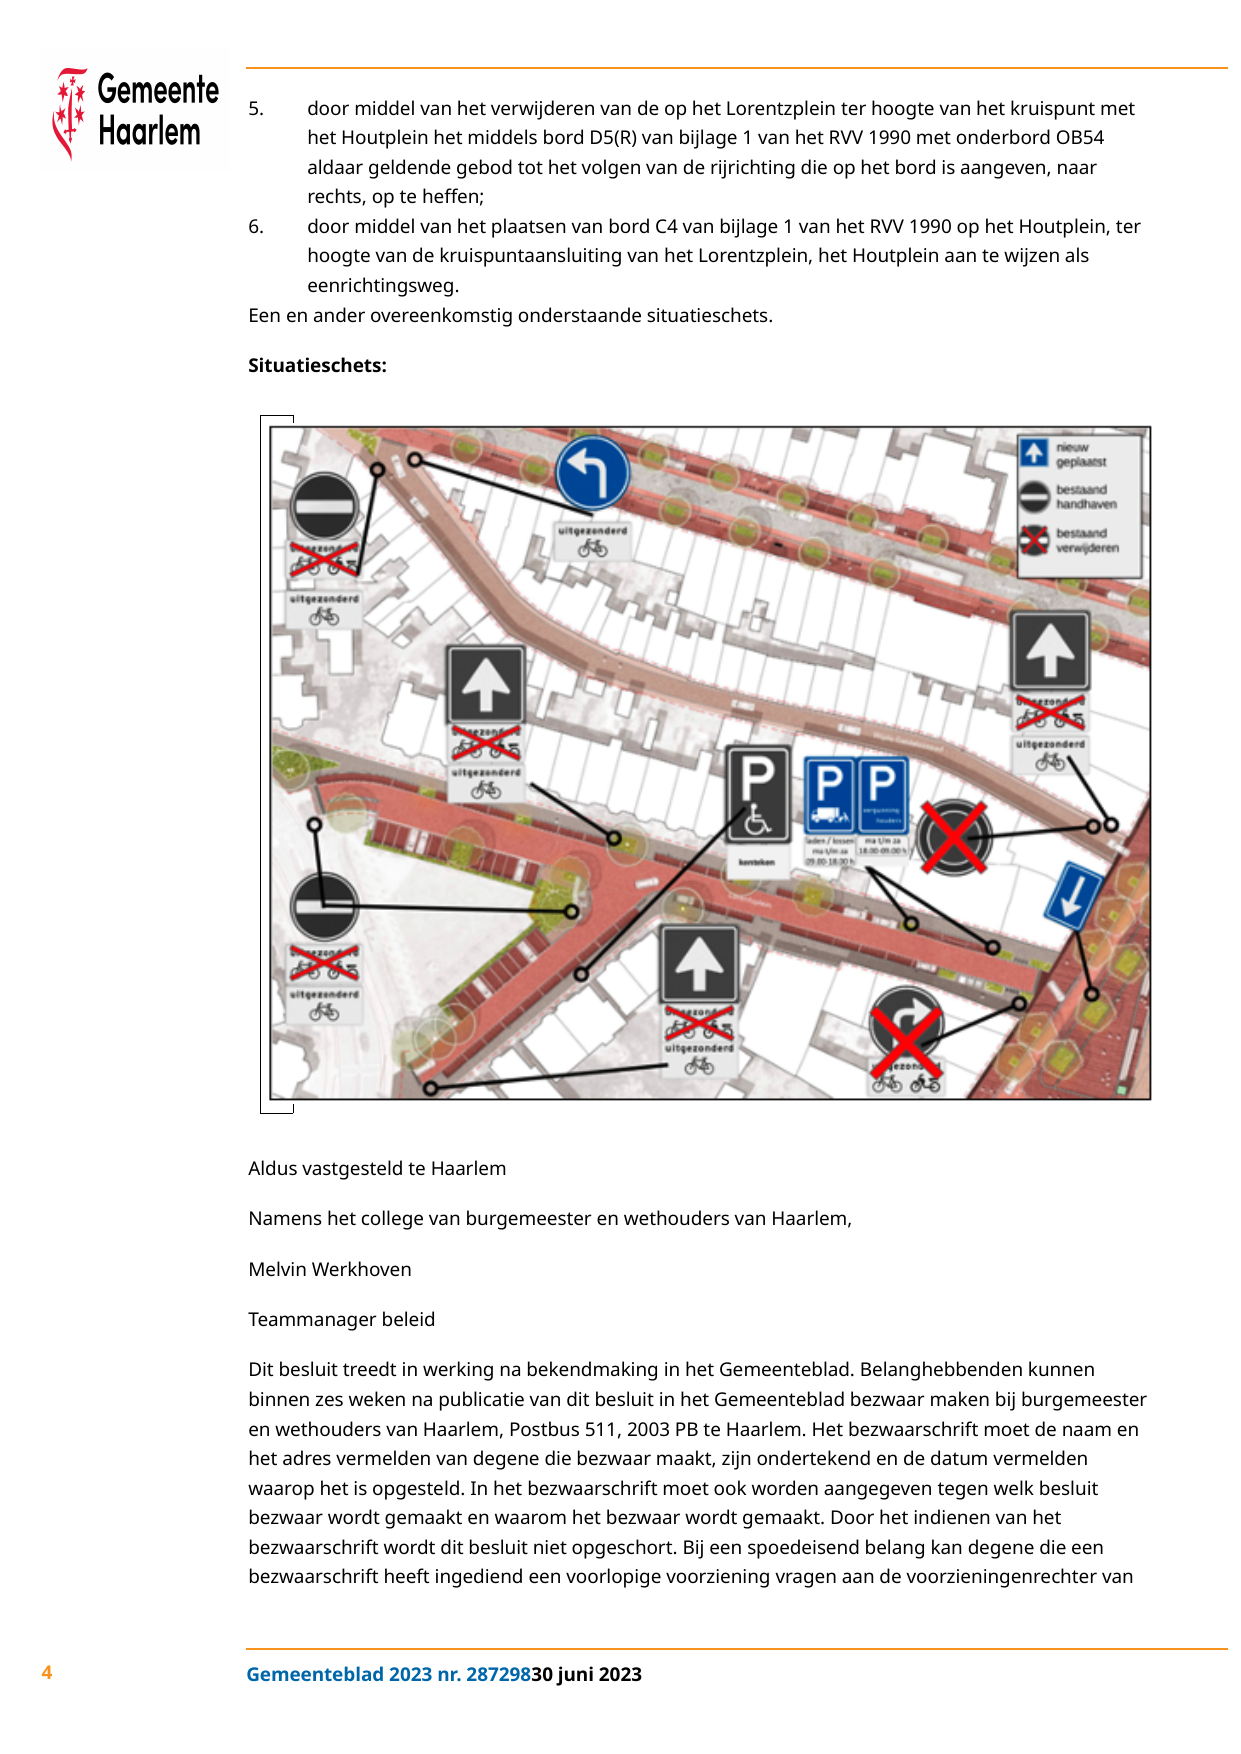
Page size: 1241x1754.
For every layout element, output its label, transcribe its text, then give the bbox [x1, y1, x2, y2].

text Aldus vastgesteld te Haarlem [248, 1155, 1152, 1181]
text Teammanager beleid [248, 1306, 1152, 1332]
text Dit besluit treedt in werking na bekendmaking in het Gemeenteblad. Belanghebbenden kunnen binnen zes weken na publicatie van dit besluit in het Gemeenteblad bezwaar maken bij burgemeester en wethouders van Haarlem, Postbus 511, 2003 PB te Haarlem. Het bezwaarschrift moet de naam en het adres vermelden van degene die bezwaar maakt, zijn ondertekend en de datum vermelden waarop het is opgesteld. In het bezwaarschrift moet ook worden aangegeven tegen welk besluit bezwaar wordt gemaakt en waarom het bezwaar wordt gemaakt. Door het indienen van het bezwaarschrift wordt dit besluit niet opgeschort. Bij een spoedeisend belang kan degene die een bezwaarschrift heeft ingediend een voorlopige voorziening vragen aan de voorzieningenrechter van [248, 1357, 1152, 1589]
list door middel van het verwijderen van de op het Lorentzplein ter hoogte van het kruispunt met het Houtplein het middels bord D5(R) van bijlage 1 van het RVV 1990 met onderbord OB54 aldaar geldende gebod tot het volgen van de rijrichting die op het bord is aangeven, naar rechts, op te heffen; [248, 95, 1152, 209]
text Namens het college van burgemeester en wethouders van Haarlem, [248, 1205, 1152, 1231]
text Situatieschets: [248, 352, 1152, 378]
picture [41, 47, 231, 172]
list door middel van het plaatsen van bord C4 van bijlage 1 van het RVV 1990 op het Houtplein, ter hoogte van de kruispuntaansluiting van het Lorentzplein, het Houtplein aan te wijzen als eenrichtingsweg. [248, 213, 1152, 298]
text Melvin Werkhoven [248, 1256, 1152, 1282]
text Een en ander overeenkomstig onderstaande situatieschets. [248, 302, 1152, 328]
picture [268, 423, 1155, 1104]
